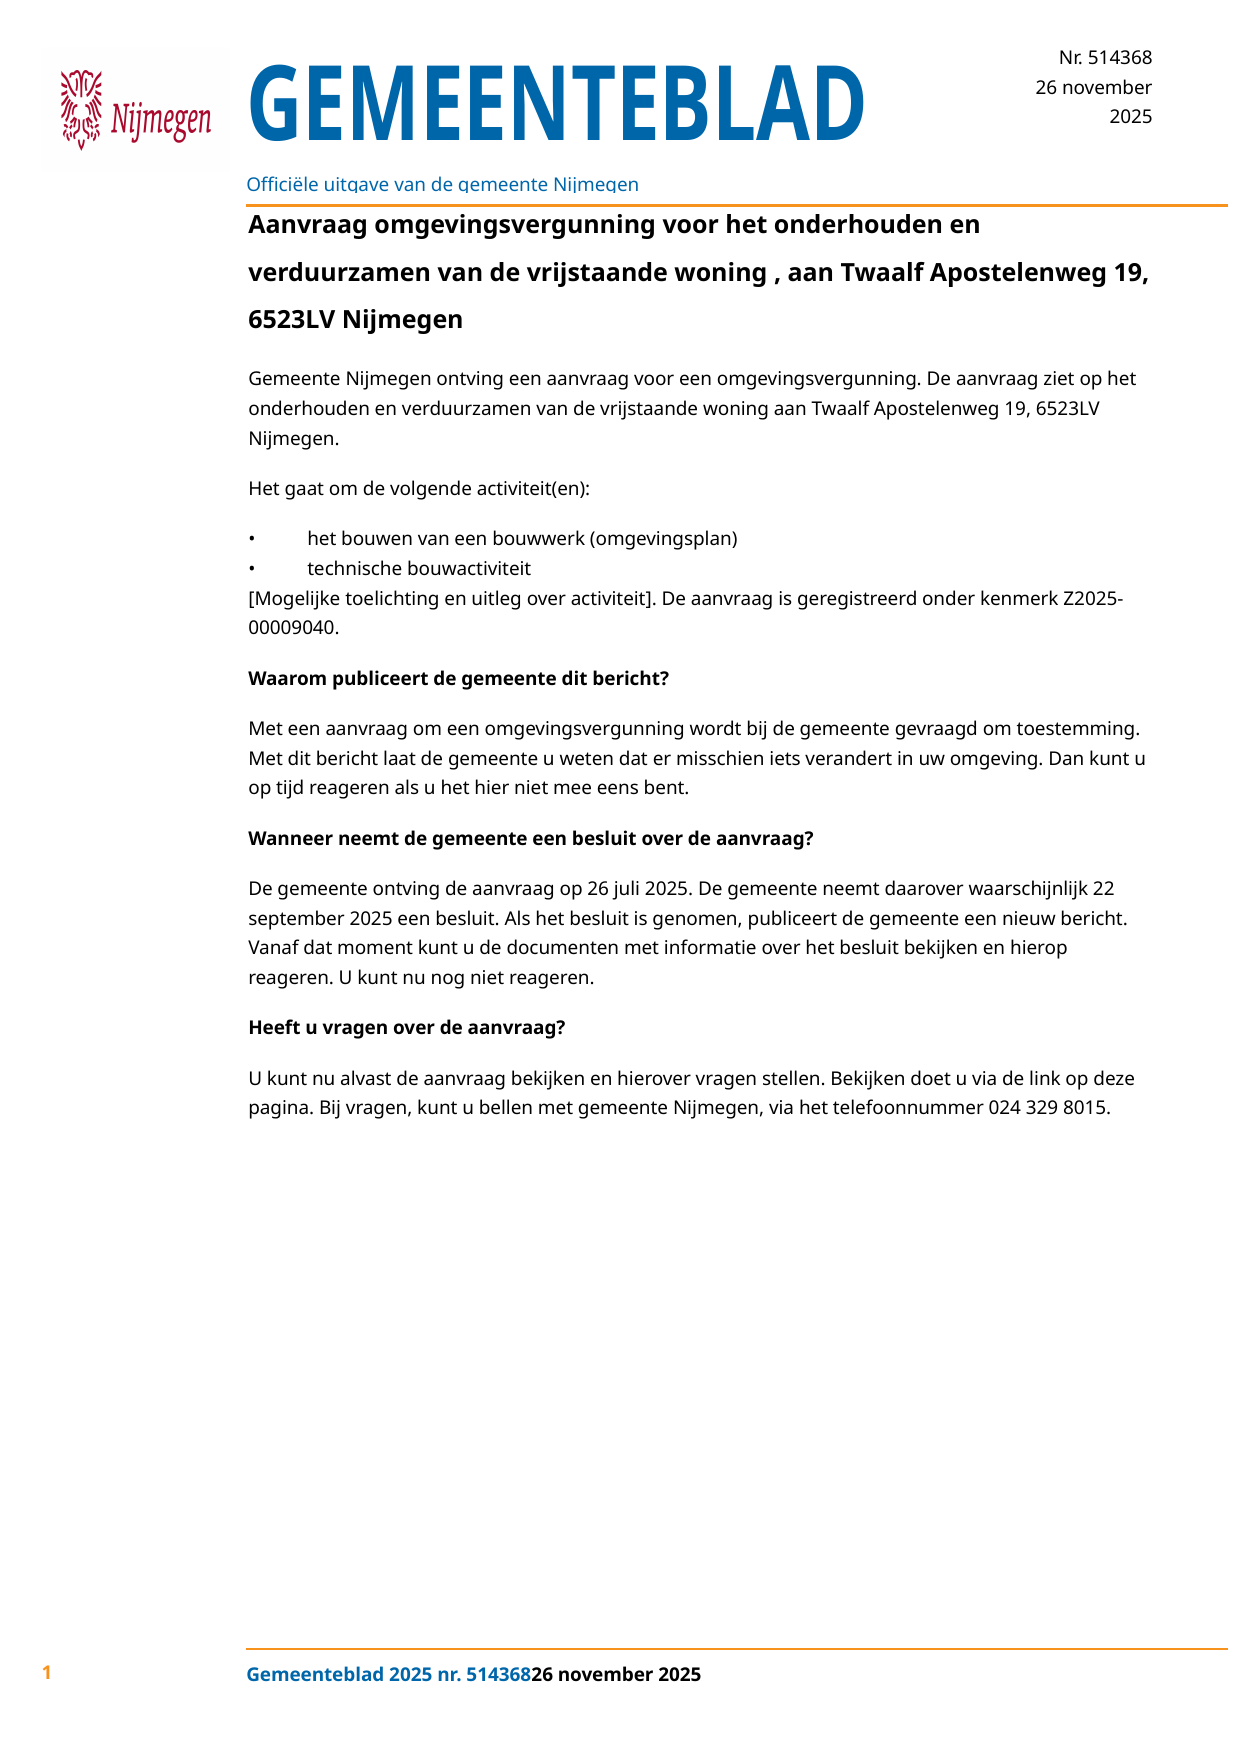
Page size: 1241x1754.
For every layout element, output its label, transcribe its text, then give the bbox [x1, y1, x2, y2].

text Het gaat om de volgende activiteit(en): [248, 475, 1152, 501]
text Aanvraag omgevingsvergunning voor het onderhouden en verduurzamen van de vrijstaande woning , aan Twaalf Apostelenweg 19, 6523LV Nijmegen [248, 207, 1152, 336]
text De gemeente ontving de aanvraag op 26 juli 2025. De gemeente neemt daarover waarschijnlijk 22 september 2025 een besluit. Als het besluit is genomen, publiceert de gemeente een nieuw bericht. Vanaf dat moment kunt u de documenten met informatie over het besluit bekijken en hierop reageren. U kunt nu nog niet reageren. [248, 875, 1152, 989]
text U kunt nu alvast de aanvraag bekijken en hierover vragen stellen. Bekijken doet u via de link op deze pagina. Bij vragen, kunt u bellen met gemeente Nijmegen, via het telefoonnummer 024 329 8015. [248, 1065, 1152, 1120]
text Met een aanvraag om een omgevingsvergunning wordt bij de gemeente gevraagd om toestemming. Met dit bericht laat de gemeente u weten dat er misschien iets verandert in uw omgeving. Dan kunt u op tijd reageren als u het hier niet mee eens bent. [248, 715, 1152, 800]
picture [41, 47, 231, 172]
list het bouwen van een bouwwerk (omgevingsplan) [248, 526, 1152, 551]
text Waarom publiceert de gemeente dit bericht? [248, 665, 1152, 690]
text Gemeente Nijmegen ontving een aanvraag voor een omgevingsvergunning. De aanvraag ziet op het onderhouden en verduurzamen van de vrijstaande woning aan Twaalf Apostelenweg 19, 6523LV Nijmegen. [248, 366, 1152, 450]
text [Mogelijke toelichting en uitleg over activiteit]. De aanvraag is geregistreerd onder kenmerk Z2025-00009040. [248, 585, 1152, 640]
text Wanneer neemt de gemeente een besluit over de aanvraag? [248, 825, 1152, 850]
list technische bouwactiviteit [248, 555, 1152, 581]
text Heeft u vragen over de aanvraag? [248, 1014, 1152, 1040]
